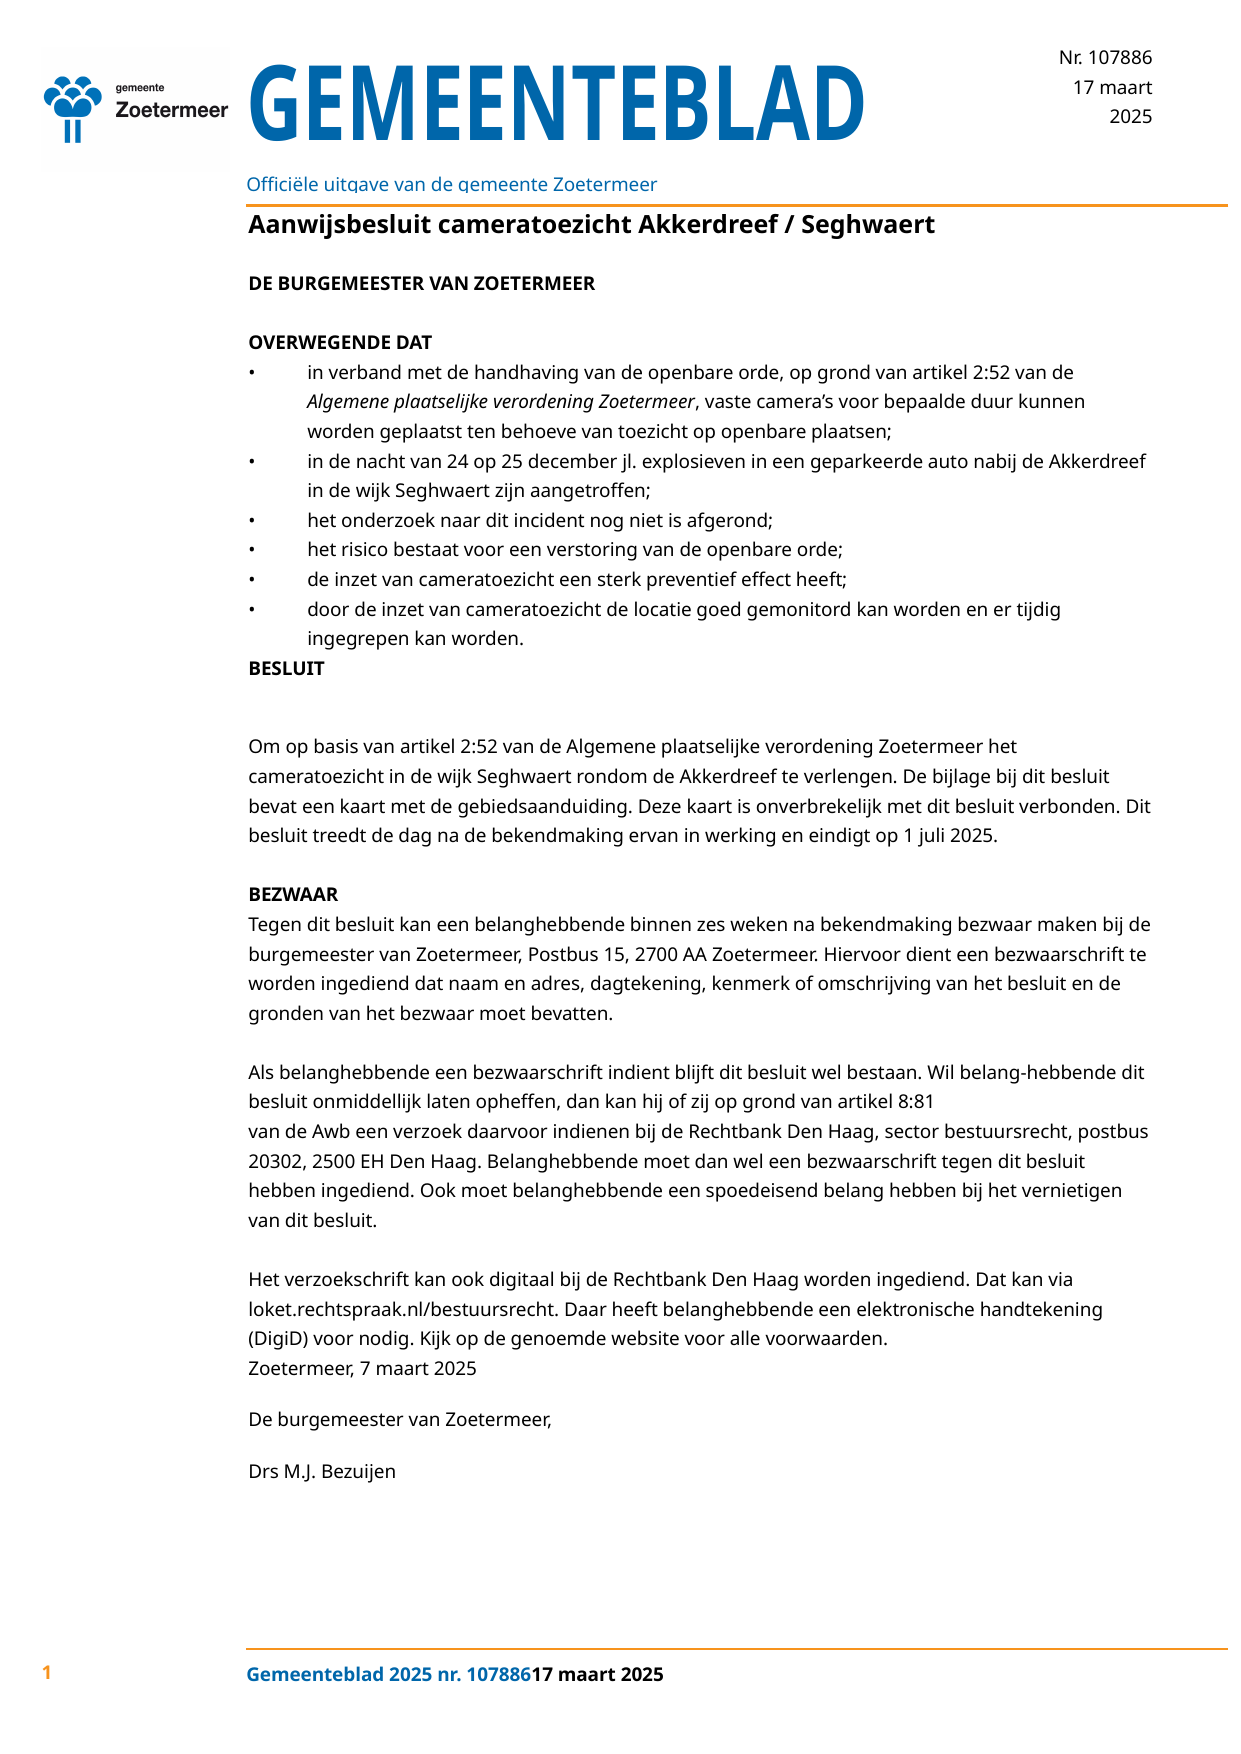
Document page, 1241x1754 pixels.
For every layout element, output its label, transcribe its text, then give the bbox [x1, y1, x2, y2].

text van de Awb een verzoek daarvoor indienen bij de Rechtbank Den Haag, sector bestuursrecht, postbus 20302, 2500 EH Den Haag. Belanghebbende moet dan wel een bezwaarschrift tegen dit besluit hebben ingediend. Ook moet belanghebbende een spoedeisend belang hebben bij het vernietigen van dit besluit. [248, 1118, 1152, 1233]
text Als belanghebbende een bezwaarschrift indient blijft dit besluit wel bestaan. Wil belang-hebbende dit besluit onmiddellijk laten opheffen, dan kan hij of zij op grond van artikel 8:81 [248, 1059, 1152, 1114]
text BEZWAAR [248, 882, 1152, 907]
text Aanwijsbesluit cameratoezicht Akkerdreef / Seghwaert [248, 207, 1152, 241]
list door de inzet van cameratoezicht de locatie goed gemonitord kan worden en er tijdig ingegrepen kan worden. [248, 596, 1152, 651]
text OVERWEGENDE DAT [248, 329, 1152, 355]
list in de nacht van 24 op 25 december jl. explosieven in een geparkeerde auto nabij de Akkerdreef in de wijk Seghwaert zijn aangetroffen; [248, 448, 1152, 503]
list het onderzoek naar dit incident nog niet is afgerond; [248, 507, 1152, 533]
list het risico bestaat voor een verstoring van de openbare orde; [248, 537, 1152, 562]
text De burgemeester van Zoetermeer, [248, 1406, 1152, 1432]
text Drs M.J. Bezuijen [248, 1458, 1152, 1484]
list de inzet van cameratoezicht een sterk preventief effect heeft; [248, 566, 1152, 592]
text Tegen dit besluit kan een belanghebbende binnen zes weken na bekendmaking bezwaar maken bij de burgemeester van Zoetermeer, Postbus 15, 2700 AA Zoetermeer. Hiervoor dient een bezwaarschrift te worden ingediend dat naam en adres, dagtekening, kenmerk of omschrijving van het besluit en de gronden van het bezwaar moet bevatten. [248, 911, 1152, 1026]
picture [41, 47, 231, 172]
text Om op basis van artikel 2:52 van de Algemene plaatselijke verordening Zoetermeer het cameratoezicht in de wijk Seghwaert rondom de Akkerdreef te verlengen. De bijlage bij dit besluit bevat een kaart met de gebiedsaanduiding. Deze kaart is onverbrekelijk met dit besluit verbonden. Dit besluit treedt de dag na de bekendmaking ervan in werking en eindigt op 1 juli 2025. [248, 734, 1152, 848]
text Zoetermeer, 7 maart 2025 [248, 1355, 1152, 1381]
text BESLUIT [248, 655, 1152, 681]
text Het verzoekschrift kan ook digitaal bij de Rechtbank Den Haag worden ingediend. Dat kan via loket.rechtspraak.nl/bestuursrecht. Daar heeft belanghebbende een elektronische handtekening (DigiD) voor nodig. Kijk op de genoemde website voor alle voorwaarden. [248, 1266, 1152, 1351]
text DE BURGEMEESTER VAN ZOETERMEER [248, 270, 1152, 296]
list in verband met de handhaving van de openbare orde, op grond van artikel 2:52 van de Algemene plaatselijke verordening Zoetermeer, vaste camera’s voor bepaalde duur kunnen worden geplaatst ten behoeve van toezicht op openbare plaatsen; [248, 359, 1152, 444]
